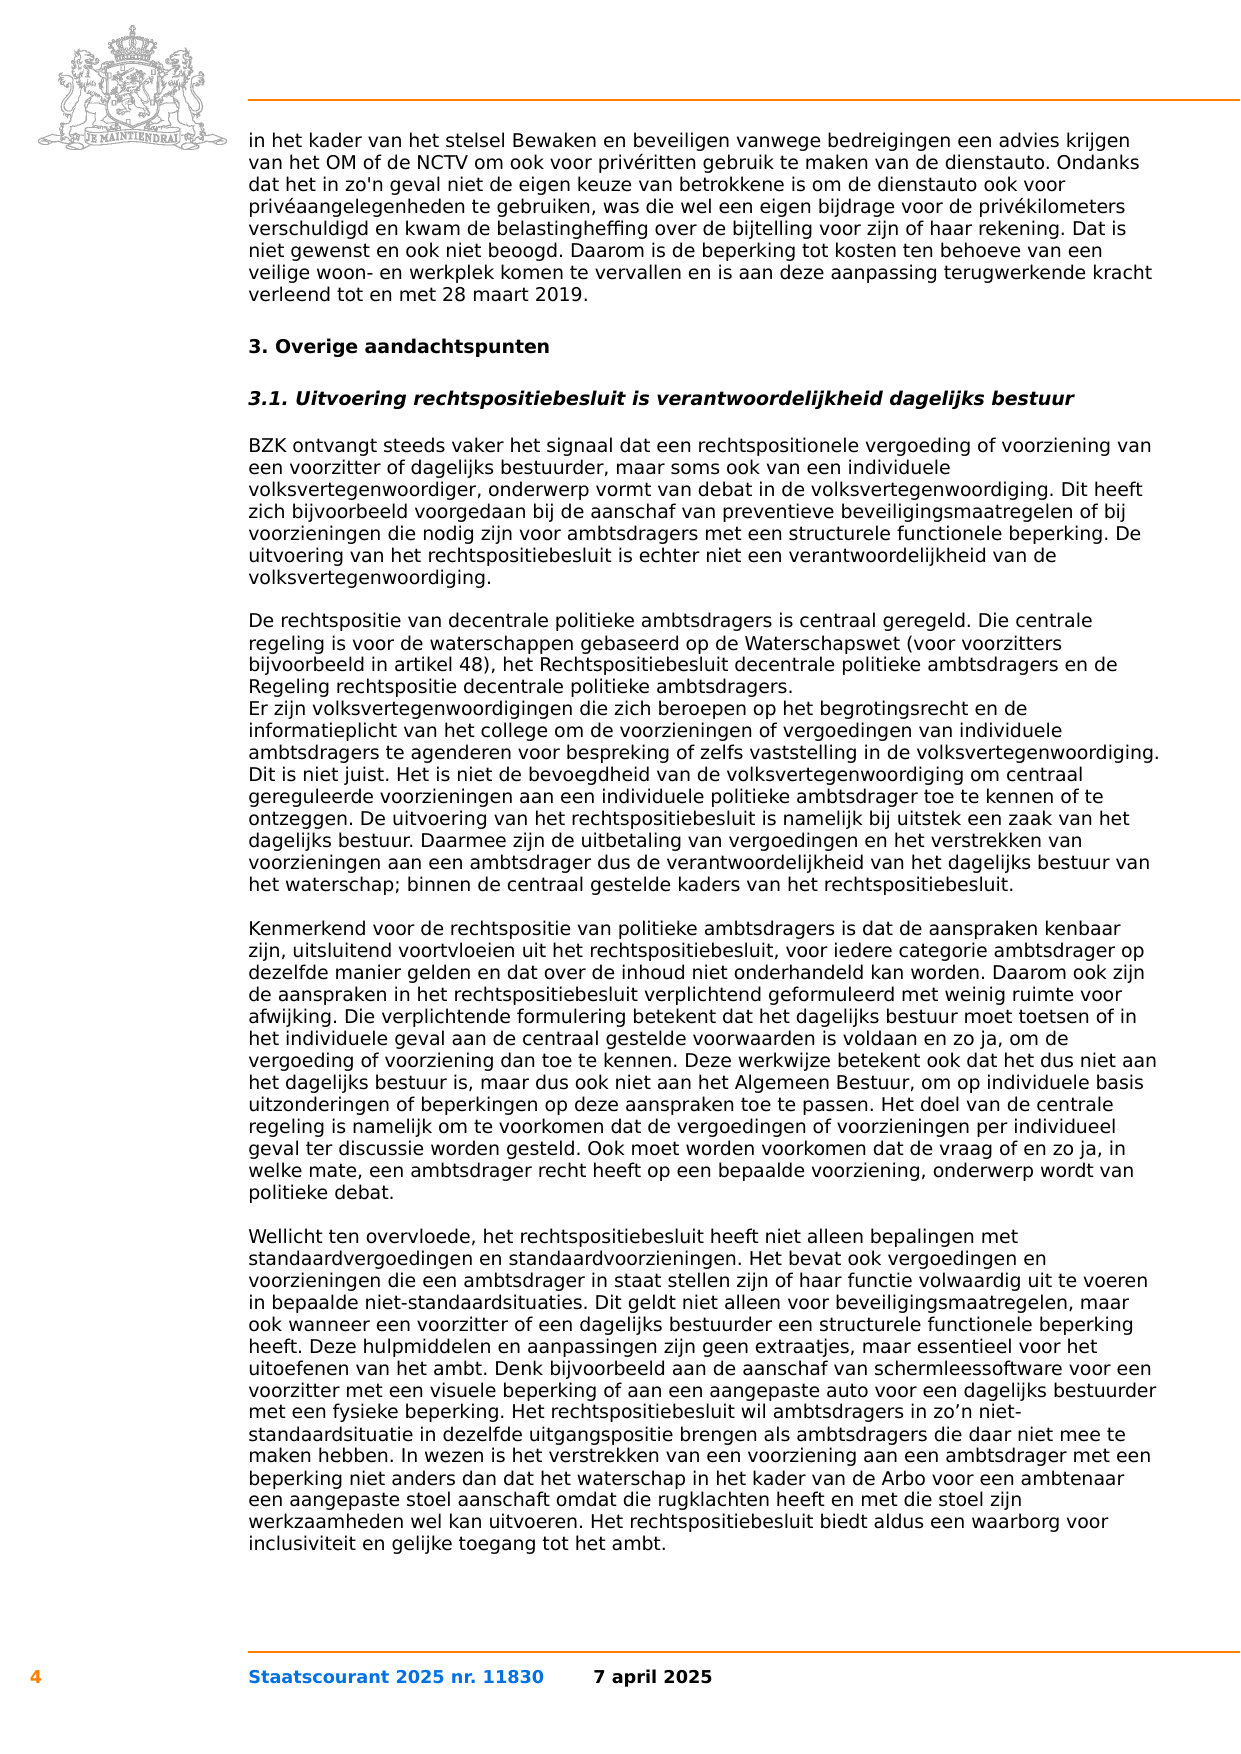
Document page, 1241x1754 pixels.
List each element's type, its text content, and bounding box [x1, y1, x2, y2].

text Wellicht ten overvloede, het rechtspositiebesluit heeft niet alleen bepalingen met standaardvergoedingen en standaardvoorzieningen. Het bevat ook vergoedingen en voorzieningen die een ambtsdrager in staat stellen zijn of haar functie volwaardig uit te voeren in bepaalde niet-standaardsituaties. Dit geldt niet alleen voor beveiligingsmaatregelen, maar ook wanneer een voorzitter of een dagelijks bestuurder een structurele functionele beperking heeft. Deze hulpmiddelen en aanpassingen zijn geen extraatjes, maar essentieel voor het uitoefenen van het ambt. Denk bijvoorbeeld aan de aanschaf van schermleessoftware voor een voorzitter met een visuele beperking of aan een aangepaste auto voor een dagelijks bestuurder met een fysieke beperking. Het rechtspositiebesluit wil ambtsdragers in zo’n niet-standaardsituatie in dezelfde uitgangspositie brengen als ambtsdragers die daar niet mee te maken hebben. In wezen is het verstrekken van een voorziening aan een ambtsdrager met een beperking niet anders dan dat het waterschap in het kader van de Arbo voor een ambtenaar een aangepaste stoel aanschaft omdat die rugklachten heeft en met die stoel zijn werkzaamheden wel kan uitvoeren. Het rechtspositiebesluit biedt aldus een waarborg voor inclusiviteit en gelijke toegang tot het ambt. [248, 1226, 1163, 1555]
text in het kader van het stelsel Bewaken en beveiligen vanwege bedreigingen een advies krijgen van het OM of de NCTV om ook voor privéritten gebruik te maken van de dienstauto. Ondanks dat het in zo'n geval niet de eigen keuze van betrokkene is om de dienstauto ook voor privéaangelegenheden te gebruiken, was die wel een eigen bijdrage voor de privékilometers verschuldigd en kwam de belastingheffing over de bijtelling voor zijn of haar rekening. Dat is niet gewenst en ook niet beoogd. Daarom is de beperking tot kosten ten behoeve van een veilige woon- en werkplek komen te vervallen en is aan deze aanpassing terugwerkende kracht verleend tot en met 28 maart 2019. [248, 130, 1163, 306]
text BZK ontvangt steeds vaker het signaal dat een rechtspositionele vergoeding of voorziening van een voorzitter of dagelijks bestuurder, maar soms ook van een individuele volksvertegenwoordiger, onderwerp vormt van debat in de volksvertegenwoordiging. Dit heeft zich bijvoorbeeld voorgedaan bij de aanschaf van preventieve beveiligingsmaatregelen of bij voorzieningen die nodig zijn voor ambtsdragers met een structurele functionele beperking. De uitvoering van het rechtspositiebesluit is echter niet een verantwoordelijkheid van de volksvertegenwoordiging. [248, 435, 1163, 588]
subtitle 3. Overige aandachtspunten [248, 336, 1163, 358]
text Kenmerkend voor de rechtspositie van politieke ambtsdragers is dat de aanspraken kenbaar zijn, uitsluitend voortvloeien uit het rechtspositiebesluit, voor iedere categorie ambtsdrager op dezelfde manier gelden en dat over de inhoud niet onderhandeld kan worden. Daarom ook zijn de aanspraken in het rechtspositiebesluit verplichtend geformuleerd met weinig ruimte voor afwijking. Die verplichtende formulering betekent dat het dagelijks bestuur moet toetsen of in het individuele geval aan de centraal gestelde voorwaarden is voldaan en zo ja, om de vergoeding of voorziening dan toe te kennen. Deze werkwijze betekent ook dat het dus niet aan het dagelijks bestuur is, maar dus ook niet aan het Algemeen Bestuur, om op individuele basis uitzonderingen of beperkingen op deze aanspraken toe te passen. Het doel van de centrale regeling is namelijk om te voorkomen dat de vergoedingen of voorzieningen per individueel geval ter discussie worden gesteld. Ook moet worden voorkomen dat de vraag of en zo ja, in welke mate, een ambtsdrager recht heeft op een bepaalde voorziening, onderwerp wordt van politieke debat. [248, 918, 1163, 1204]
subtitle 3.1. Uitvoering rechtspositiebesluit is verantwoordelijkheid dagelijks bestuur [248, 388, 1163, 410]
text Er zijn volksvertegenwoordigingen die zich beroepen op het begrotingsrecht en de informatieplicht van het college om de voorzieningen of vergoedingen van individuele ambtsdragers te agenderen voor bespreking of zelfs vaststelling in de volksvertegenwoordiging. Dit is niet juist. Het is niet de bevoegdheid van de volksvertegenwoordiging om centraal gereguleerde voorzieningen aan een individuele politieke ambtsdrager toe te kennen of te ontzeggen. De uitvoering van het rechtspositiebesluit is namelijk bij uitstek een zaak van het dagelijks bestuur. Daarmee zijn de uitbetaling van vergoedingen en het verstrekken van voorzieningen aan een ambtsdrager dus de verantwoordelijkheid van het dagelijks bestuur van het waterschap; binnen de centraal gestelde kaders van het rechtspositiebesluit. [248, 698, 1163, 896]
text De rechtspositie van decentrale politieke ambtsdragers is centraal geregeld. Die centrale regeling is voor de waterschappen gebaseerd op de Waterschapswet (voor voorzitters bijvoorbeeld in artikel 48), het Rechtspositiebesluit decentrale politieke ambtsdragers en de Regeling rechtspositie decentrale politieke ambtsdragers. [248, 610, 1163, 698]
picture [38, 25, 227, 150]
